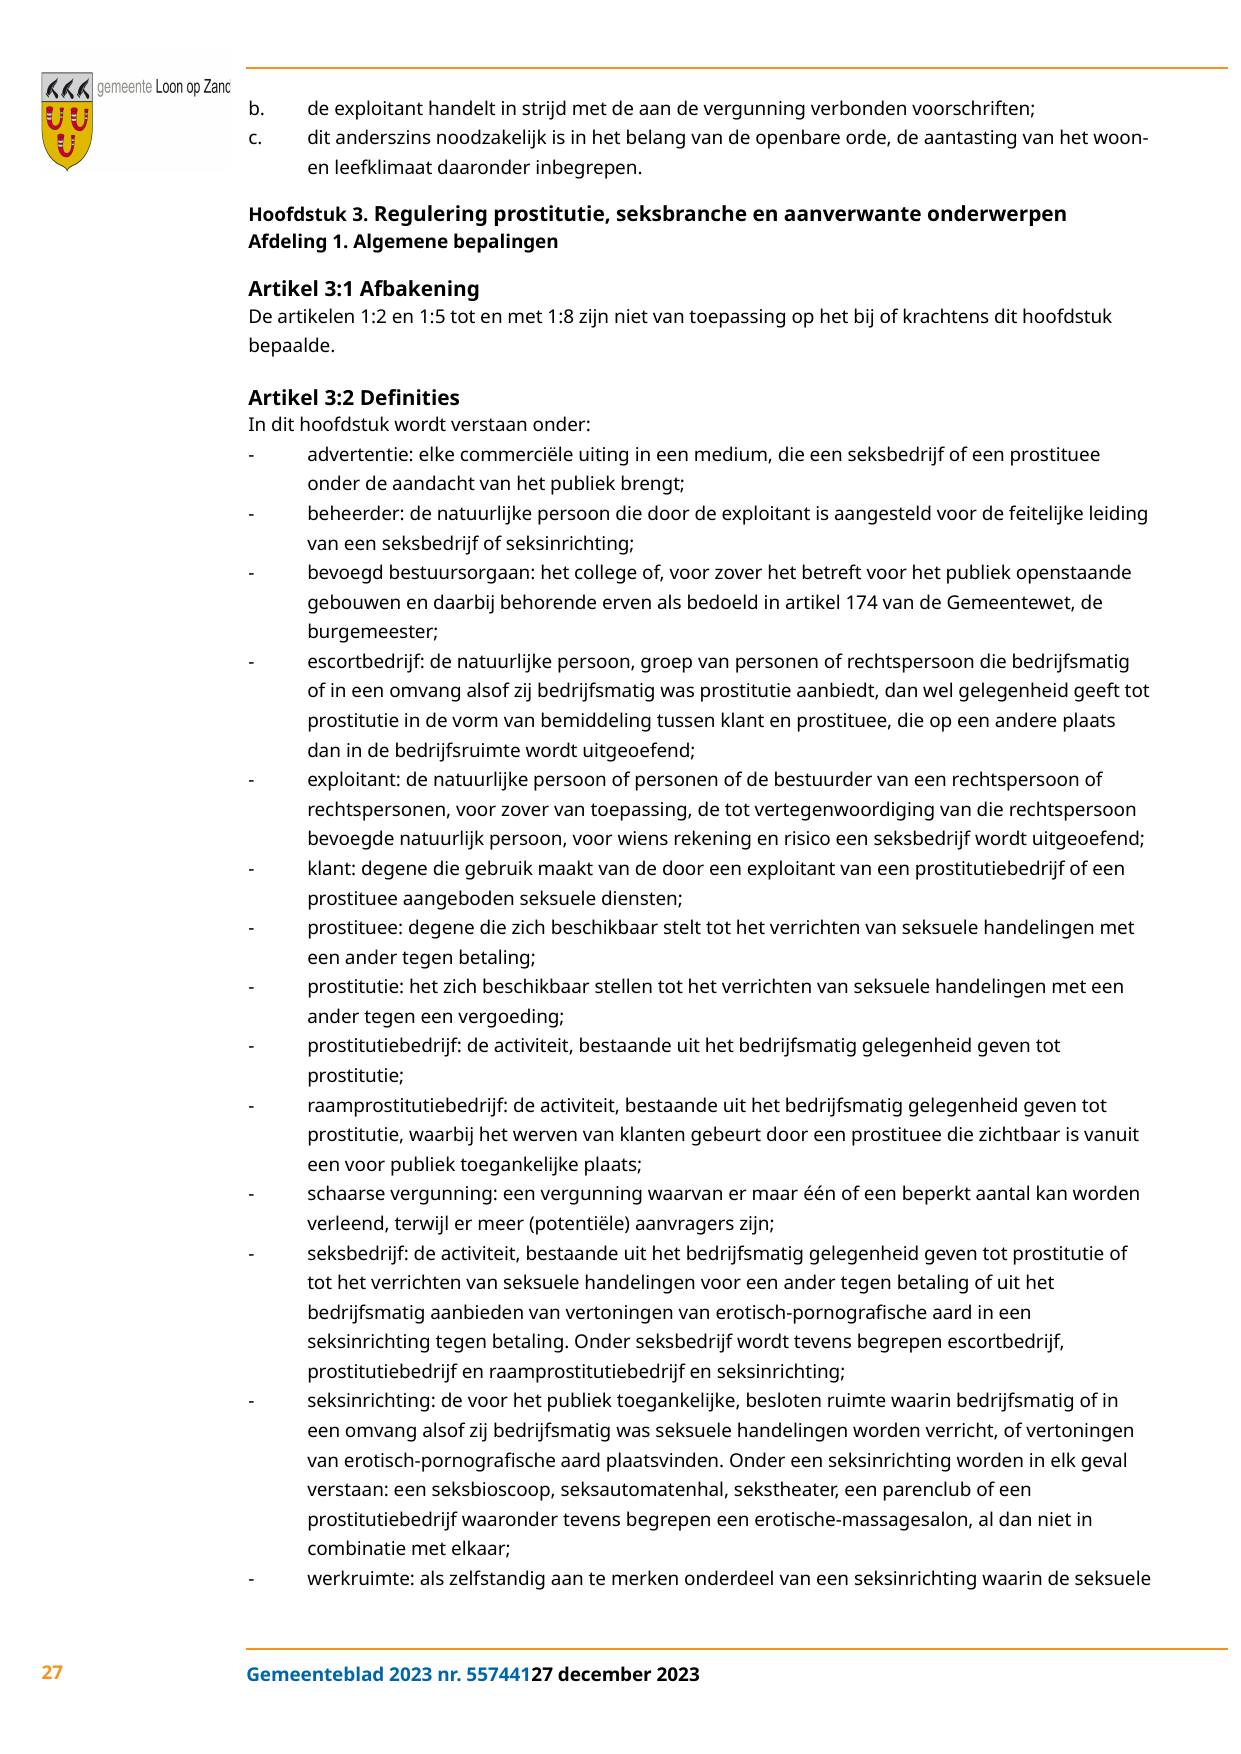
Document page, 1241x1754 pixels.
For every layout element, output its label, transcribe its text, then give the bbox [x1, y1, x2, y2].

list seksbedrijf: de activiteit, bestaande uit het bedrijfsmatig gelegenheid geven tot prostitutie of tot het verrichten van seksuele handelingen voor een ander tegen betaling of uit het bedrijfsmatig aanbieden van vertoningen van erotisch-pornografische aard in een seksinrichting tegen betaling. Onder seksbedrijf wordt tevens begrepen escortbedrijf, prostitutiebedrijf en raamprostitutiebedrijf en seksinrichting; [248, 1240, 1152, 1384]
list bevoegd bestuursorgaan: het college of, voor zover het betreft voor het publiek openstaande gebouwen en daarbij behorende erven als bedoeld in artikel 174 van de Gemeentewet, de burgemeester; [248, 559, 1152, 644]
text De artikelen 1:2 en 1:5 tot en met 1:8 zijn niet van toepassing op het bij of krachtens dit hoofdstuk bepaalde. [248, 303, 1152, 358]
picture [41, 47, 231, 172]
list advertentie: elke commerciële uiting in een medium, die een seksbedrijf of een prostituee onder de aandacht van het publiek brengt; [248, 441, 1152, 496]
list werkruimte: als zelfstandig aan te merken onderdeel van een seksinrichting waarin de seksuele [248, 1565, 1152, 1591]
list dit anderszins noodzakelijk is in het belang van de openbare orde, de aantasting van het woon- en leefklimaat daaronder inbegrepen. [248, 124, 1152, 180]
list raamprostitutiebedrijf: de activiteit, bestaande uit het bedrijfsmatig gelegenheid geven tot prostitutie, waarbij het werven van klanten gebeurt door een prostituee die zichtbaar is vanuit een voor publiek toegankelijke plaats; [248, 1092, 1152, 1177]
list prostitutie: het zich beschikbaar stellen tot het verrichten van seksuele handelingen met een ander tegen een vergoeding; [248, 973, 1152, 1029]
text Artikel 3:1 Afbakening [248, 274, 1152, 303]
text Hoofdstuk 3. Regulering prostitutie, seksbranche en aanverwante onderwerpen [248, 199, 1152, 228]
list prostitutiebedrijf: de activiteit, bestaande uit het bedrijfsmatig gelegenheid geven tot prostitutie; [248, 1033, 1152, 1088]
list escortbedrijf: de natuurlijke persoon, groep van personen of rechtspersoon die bedrijfsmatig of in een omvang alsof zij bedrijfsmatig was prostitutie aanbiedt, dan wel gelegenheid geeft tot prostitutie in de vorm van bemiddeling tussen klant en prostituee, die op een andere plaats dan in de bedrijfsruimte wordt uitgeoefend; [248, 648, 1152, 763]
list klant: degene die gebruik maakt van de door een exploitant van een prostitutiebedrijf of een prostituee aangeboden seksuele diensten; [248, 855, 1152, 911]
list prostituee: degene die zich beschikbaar stelt tot het verrichten van seksuele handelingen met een ander tegen betaling; [248, 914, 1152, 970]
list de exploitant handelt in strijd met de aan de vergunning verbonden voorschriften; [248, 95, 1152, 121]
list schaarse vergunning: een vergunning waarvan er maar één of een beperkt aantal kan worden verleend, terwijl er meer (potentiële) aanvragers zijn; [248, 1181, 1152, 1236]
text Afdeling 1. Algemene bepalingen [248, 228, 1152, 254]
list exploitant: de natuurlijke persoon of personen of de bestuurder van een rechtspersoon of rechtspersonen, voor zover van toepassing, de tot vertegenwoordiging van die rechtspersoon bevoegde natuurlijk persoon, voor wiens rekening en risico een seksbedrijf wordt uitgeoefend; [248, 766, 1152, 851]
text Artikel 3:2 Definities [248, 383, 1152, 411]
list seksinrichting: de voor het publiek toegankelijke, besloten ruimte waarin bedrijfsmatig of in een omvang alsof zij bedrijfsmatig was seksuele handelingen worden verricht, of vertoningen van erotisch-pornografische aard plaatsvinden. Onder een seksinrichting worden in elk geval verstaan: een seksbioscoop, seksautomatenhal, sekstheater, een parenclub of een prostitutiebedrijf waaronder tevens begrepen een erotische-massagesalon, al dan niet in combinatie met elkaar; [248, 1388, 1152, 1561]
text In dit hoofdstuk wordt verstaan onder: [248, 411, 1152, 437]
list beheerder: de natuurlijke persoon die door de exploitant is aangesteld voor de feitelijke leiding van een seksbedrijf of seksinrichting; [248, 500, 1152, 556]
